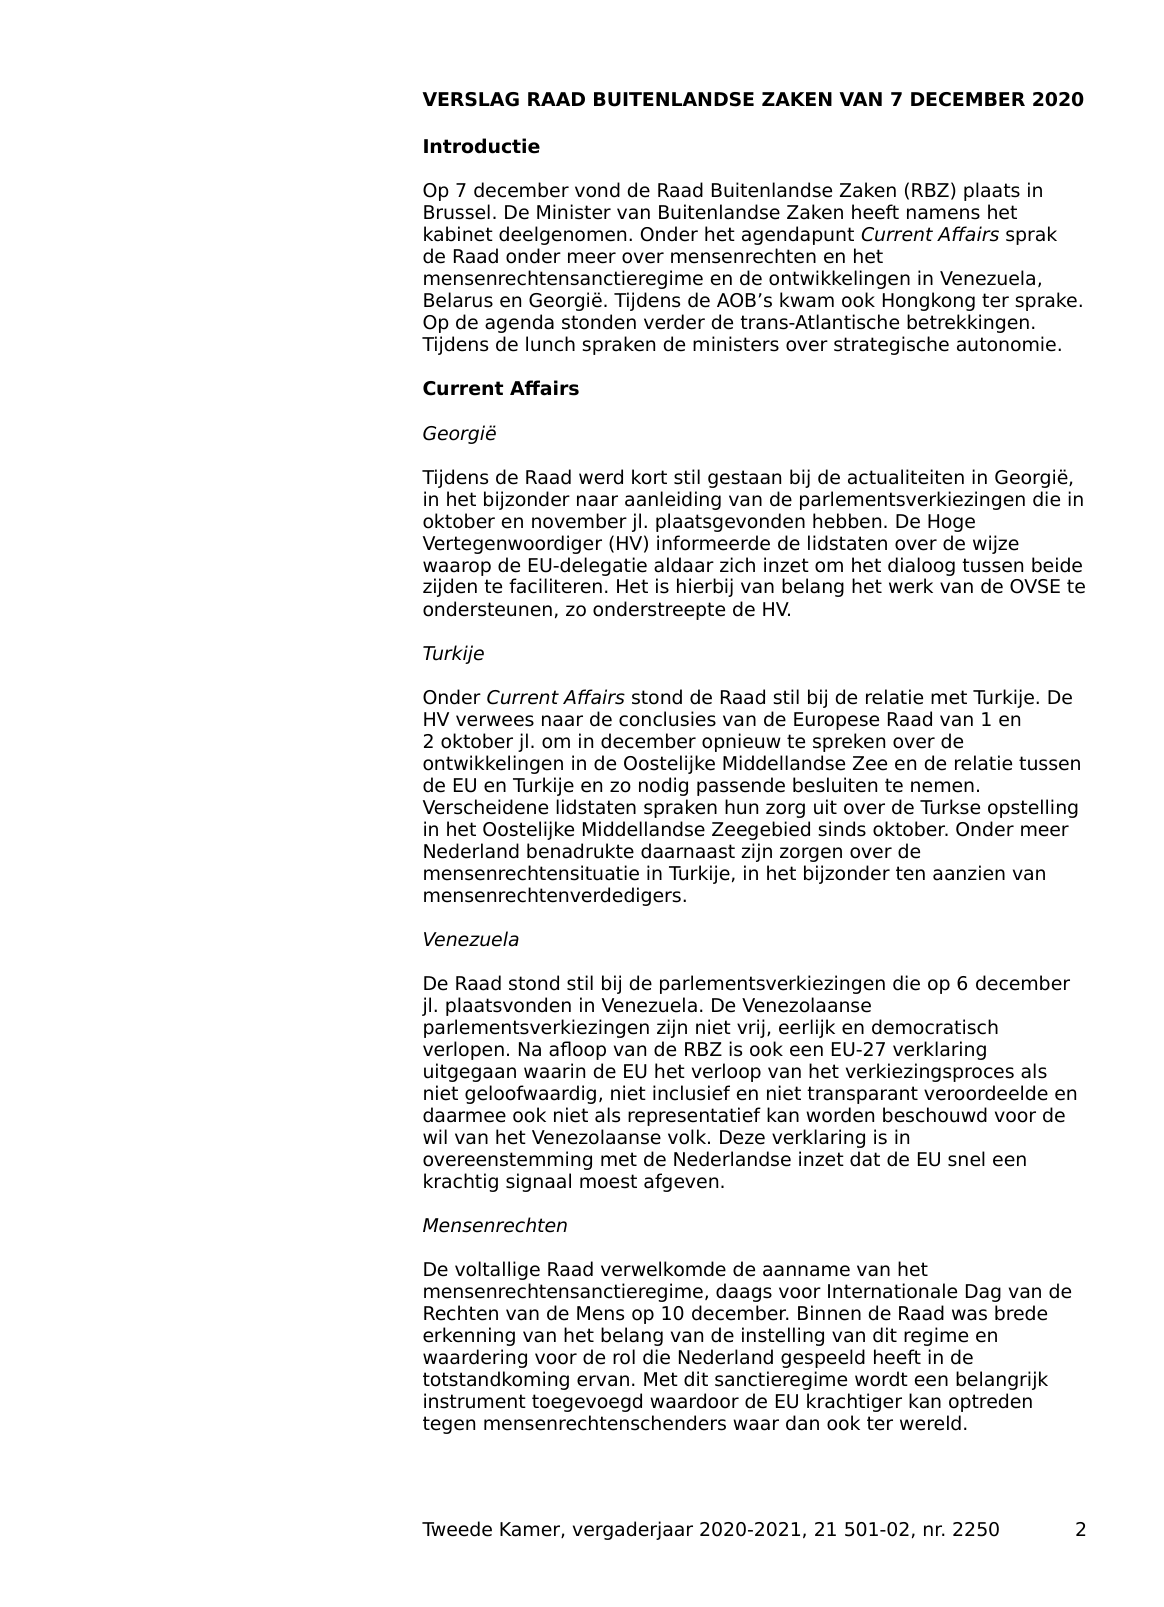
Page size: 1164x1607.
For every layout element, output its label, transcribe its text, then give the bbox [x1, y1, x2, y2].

text De voltallige Raad verwelkomde de aanname van het mensenrechtensanctieregime, daags voor Internationale Dag van de Rechten van de Mens op 10 december. Binnen de Raad was brede erkenning van het belang van de instelling van dit regime en waardering voor de rol die Nederland gespeeld heeft in de totstandkoming ervan. Met dit sanctieregime wordt een belangrijk instrument toegevoegd waardoor de EU krachtiger kan optreden tegen mensenrechtenschenders waar dan ook ter wereld. [422, 1259, 1087, 1435]
text De Raad stond stil bij de parlementsverkiezingen die op 6 december jl. plaatsvonden in Venezuela. De Venezolaanse parlementsverkiezingen zijn niet vrij, eerlijk en democratisch verlopen. Na afloop van de RBZ is ook een EU-27 verklaring uitgegaan waarin de EU het verloop van het verkiezingsproces als niet geloofwaardig, niet inclusief en niet transparant veroordeelde en daarmee ook niet als representatief kan worden beschouwd voor de wil van het Venezolaanse volk. Deze verklaring is in overeenstemming met de Nederlandse inzet dat de EU snel een krachtig signaal moest afgeven. [422, 973, 1087, 1193]
subtitle Mensenrechten [422, 1215, 1087, 1237]
subtitle Current Affairs [422, 378, 1087, 400]
subtitle Turkije [422, 643, 1087, 664]
subtitle Venezuela [422, 929, 1087, 951]
subtitle Georgië [422, 422, 1087, 444]
text Onder Current Affairs stond de Raad stil bij de relatie met Turkije. De HV verwees naar de conclusies van de Europese Raad van 1 en 2 oktober jl. om in december opnieuw te spreken over de ontwikkelingen in de Oostelijke Middellandse Zee en de relatie tussen de EU en Turkije en zo nodig passende besluiten te nemen. Verscheidene lidstaten spraken hun zorg uit over de Turkse opstelling in het Oostelijke Middellandse Zeegebied sinds oktober. Onder meer Nederland benadrukte daarnaast zijn zorgen over de mensenrechtensituatie in Turkije, in het bijzonder ten aanzien van mensenrechtenverdedigers. [422, 687, 1087, 907]
text Tijdens de Raad werd kort stil gestaan bij de actualiteiten in Georgië, in het bijzonder naar aanleiding van de parlementsverkiezingen die in oktober en november jl. plaatsgevonden hebben. De Hoge Vertegenwoordiger (HV) informeerde de lidstaten over de wijze waarop de EU-delegatie aldaar zich inzet om het dialoog tussen beide zijden te faciliteren. Het is hierbij van belang het werk van de OVSE te ondersteunen, zo onderstreepte de HV. [422, 467, 1087, 620]
subtitle VERSLAG RAAD BUITENLANDSE ZAKEN VAN 7 DECEMBER 2020 [422, 89, 1087, 111]
text Op 7 december vond de Raad Buitenlandse Zaken (RBZ) plaats in Brussel. De Minister van Buitenlandse Zaken heeft namens het kabinet deelgenomen. Onder het agendapunt Current Affairs sprak de Raad onder meer over mensenrechten en het mensenrechtensanctieregime en de ontwikkelingen in Venezuela, Belarus en Georgië. Tijdens de AOB’s kwam ook Hongkong ter sprake. Op de agenda stonden verder de trans-Atlantische betrekkingen. Tijdens de lunch spraken de ministers over strategische autonomie. [422, 180, 1087, 356]
subtitle Introductie [422, 136, 1087, 158]
